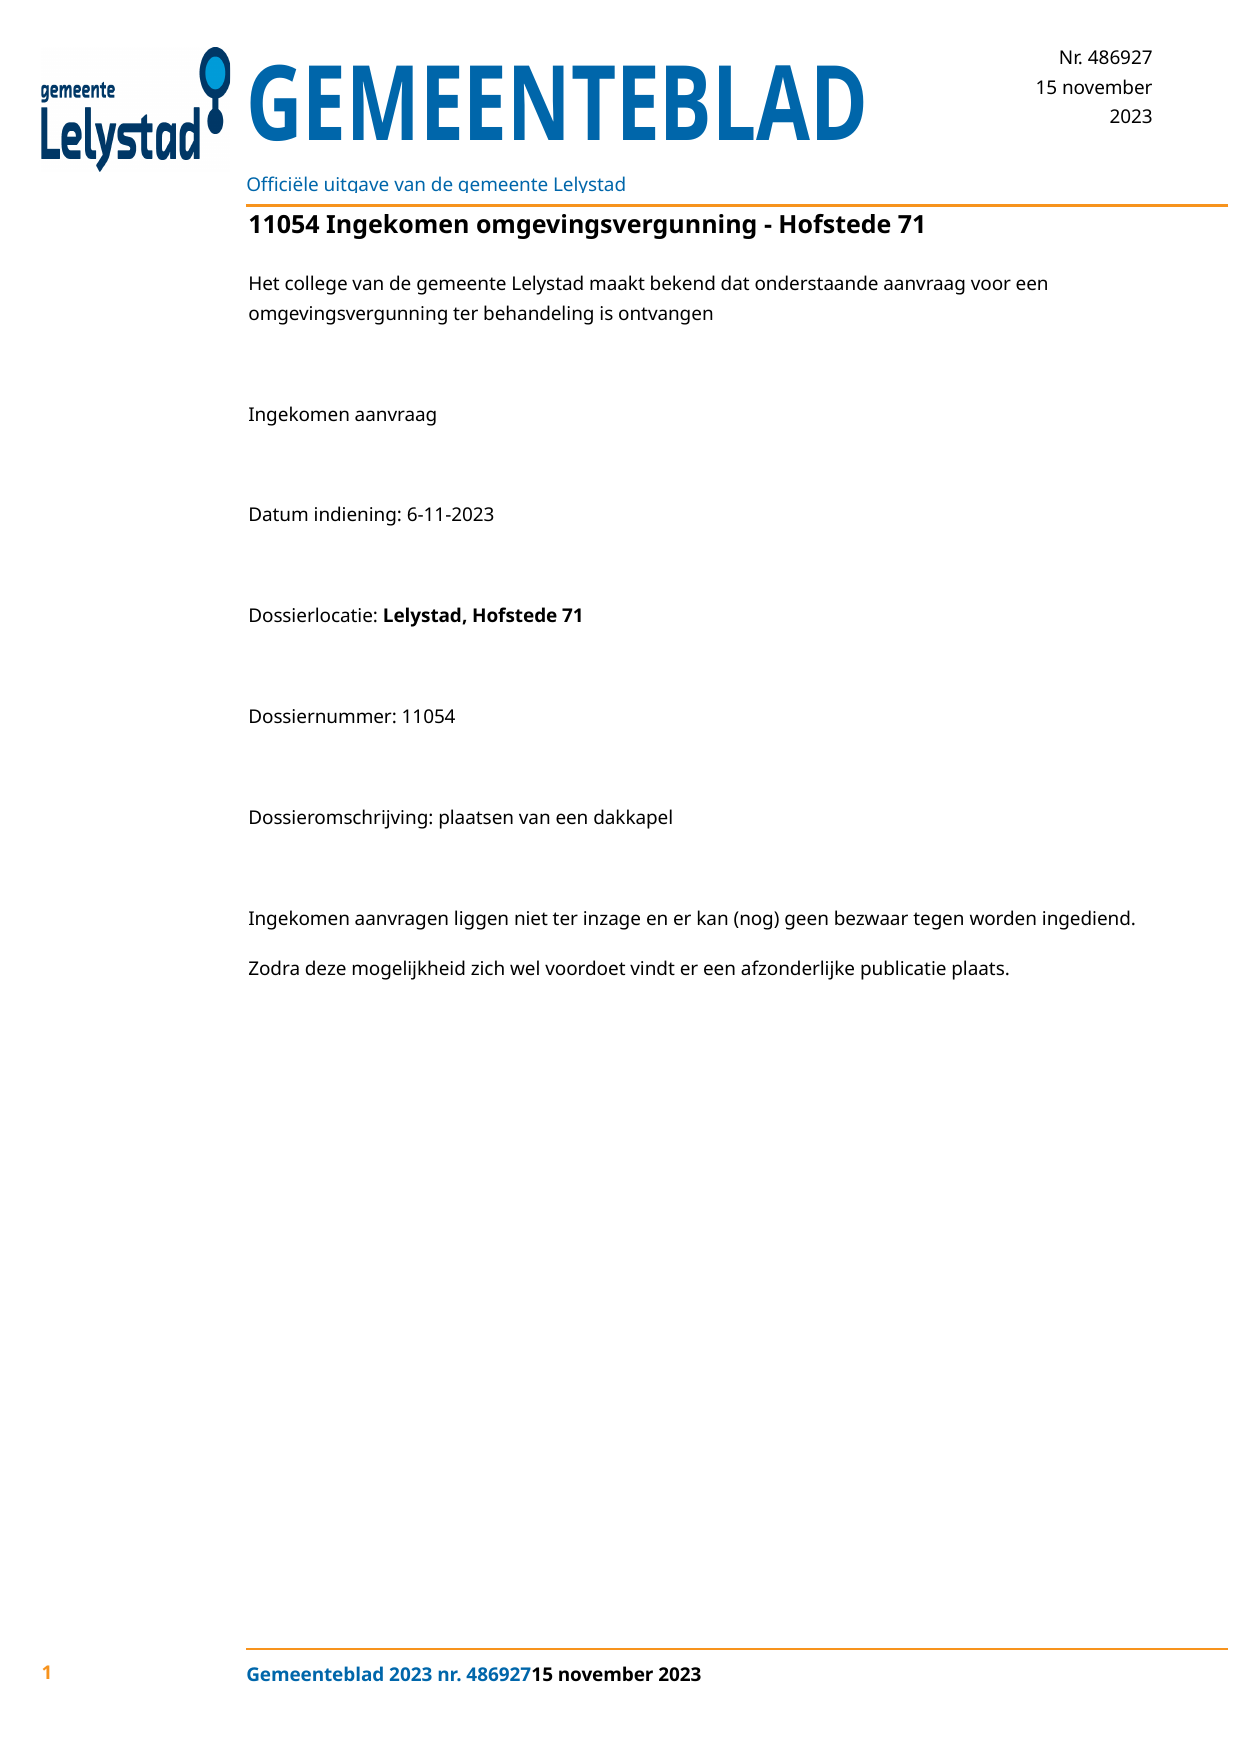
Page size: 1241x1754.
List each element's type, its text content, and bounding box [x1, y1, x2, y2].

text Dossieromschrijving: plaatsen van een dakkapel [248, 804, 1152, 830]
text Datum indiening: 6-11-2023 [248, 502, 1152, 527]
text Zodra deze mogelijkheid zich wel voordoet vindt er een afzonderlijke publicatie plaats. [248, 955, 1152, 981]
text Dossiernummer: 11054 [248, 703, 1152, 729]
picture [41, 47, 231, 172]
text Ingekomen aanvragen liggen niet ter inzage en er kan (nog) geen bezwaar tegen worden ingediend. [248, 905, 1152, 931]
text Dossierlocatie: Lelystad, Hofstede 71 [248, 602, 1152, 628]
text Het college van de gemeente Lelystad maakt bekend dat onderstaande aanvraag voor een omgevingsvergunning ter behandeling is ontvangen [248, 270, 1152, 326]
text 11054 Ingekomen omgevingsvergunning - Hofstede 71 [248, 207, 1152, 241]
text Ingekomen aanvraag [248, 401, 1152, 426]
